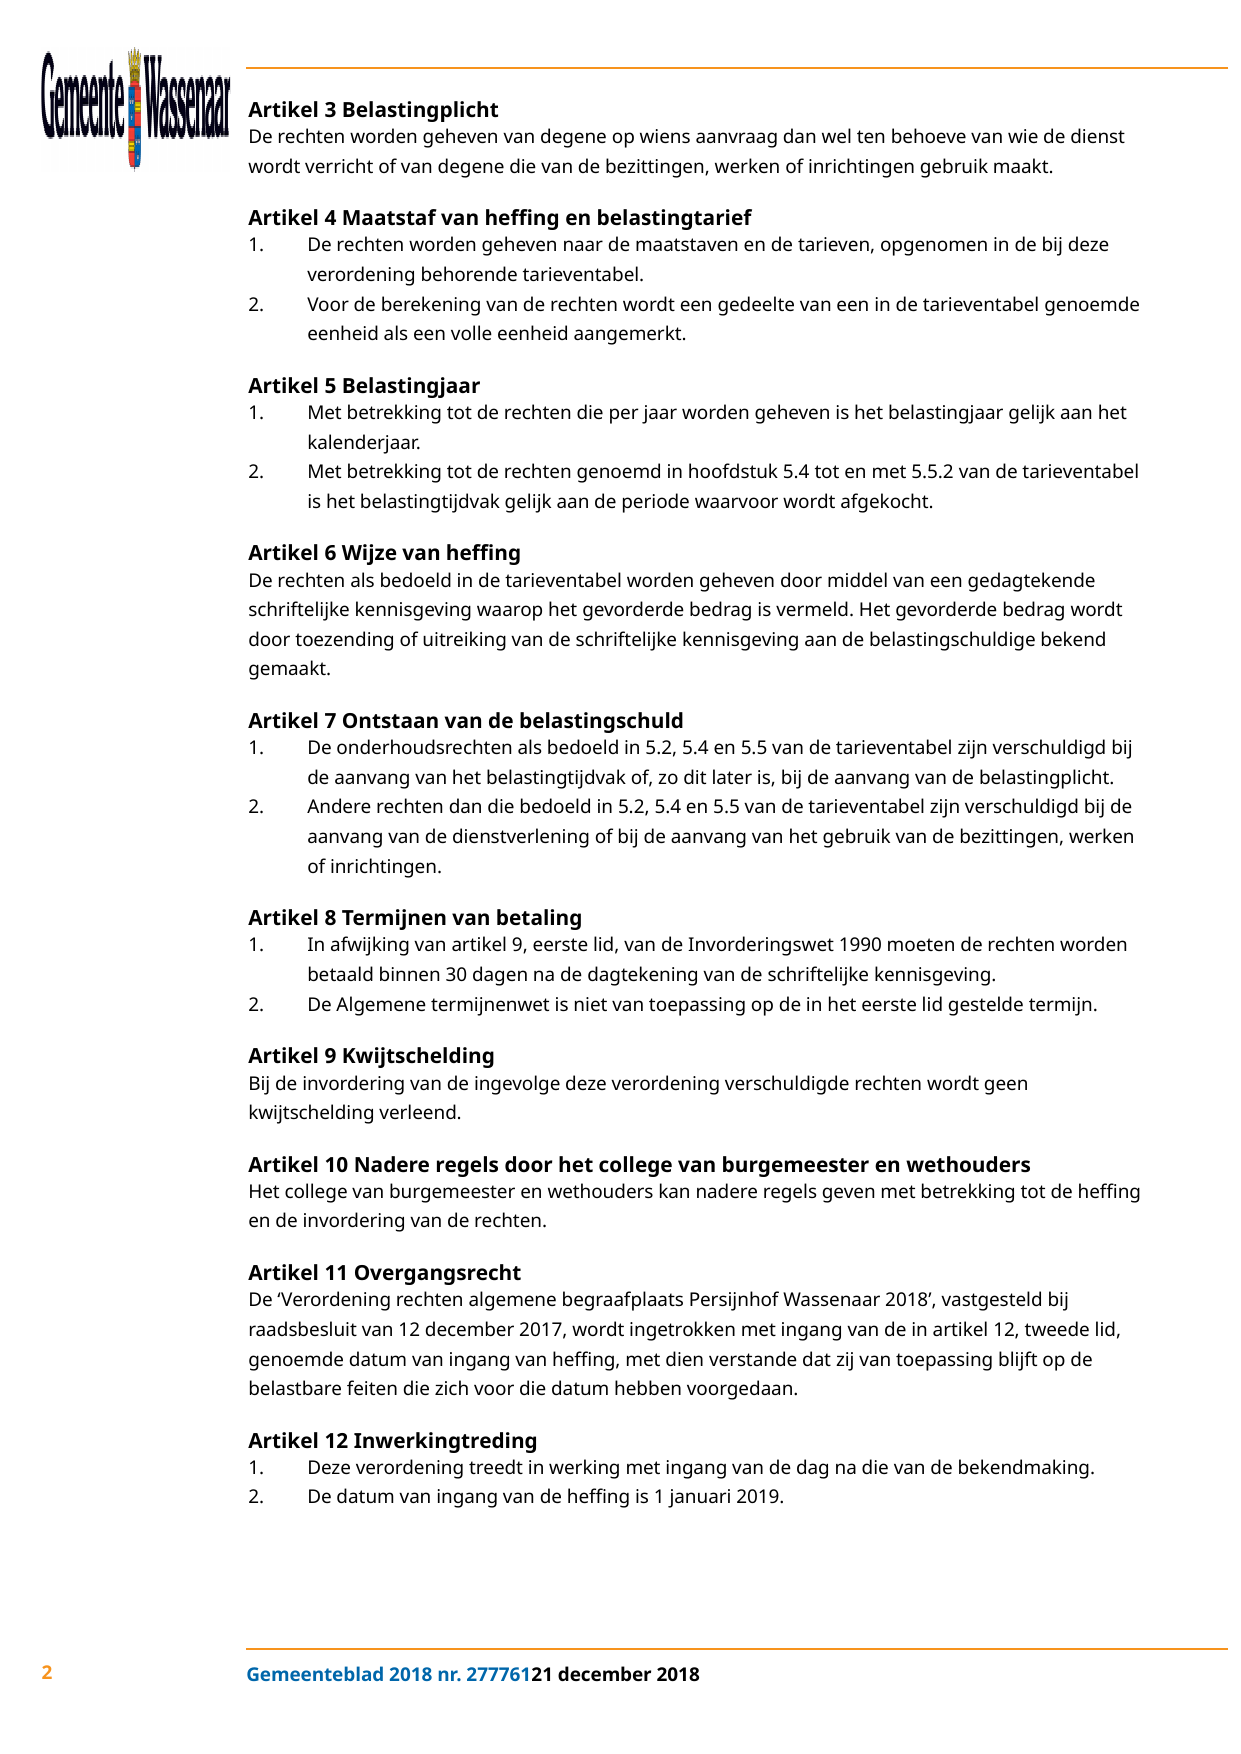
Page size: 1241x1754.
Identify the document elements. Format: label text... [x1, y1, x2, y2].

text De rechten als bedoeld in de tarieventabel worden geheven door middel van een gedagtekende schriftelijke kennisgeving waarop het gevorderde bedrag is vermeld. Het gevorderde bedrag wordt door toezending of uitreiking van de schriftelijke kennisgeving aan de belastingschuldige bekend gemaakt. [248, 567, 1152, 681]
list Met betrekking tot de rechten genoemd in hoofdstuk 5.4 tot en met 5.5.2 van de tarieventabel is het belastingtijdvak gelijk aan de periode waarvoor wordt afgekocht. [248, 458, 1152, 514]
list De datum van ingang van de heffing is 1 januari 2019. [248, 1484, 1152, 1509]
text Artikel 11 Overgangsrecht [248, 1258, 1152, 1287]
text De ‘Verordening rechten algemene begraafplaats Persijnhof Wassenaar 2018’, vastgesteld bij raadsbesluit van 12 december 2017, wordt ingetrokken met ingang van de in artikel 12, tweede lid, genoemde datum van ingang van heffing, met dien verstande dat zij van toepassing blijft op de belastbare feiten die zich voor die datum hebben voorgedaan. [248, 1287, 1152, 1401]
text Artikel 8 Termijnen van betaling [248, 903, 1152, 932]
text Artikel 3 Belastingplicht [248, 95, 1152, 123]
list Met betrekking tot de rechten die per jaar worden geheven is het belastingjaar gelijk aan het kalenderjaar. [248, 399, 1152, 454]
text Artikel 4 Maatstaf van heffing en belastingtarief [248, 203, 1152, 232]
list Voor de berekening van de rechten wordt een gedeelte van een in de tarieventabel genoemde eenheid als een volle eenheid aangemerkt. [248, 291, 1152, 346]
list De rechten worden geheven naar de maatstaven en de tarieven, opgenomen in de bij deze verordening behorende tarieventabel. [248, 232, 1152, 287]
text Artikel 7 Ontstaan van de belastingschuld [248, 706, 1152, 734]
text Artikel 6 Wijze van heffing [248, 538, 1152, 567]
text Bij de invordering van de ingevolge deze verordening verschuldigde rechten wordt geen kwijtschelding verleend. [248, 1070, 1152, 1125]
list De onderhoudsrechten als bedoeld in 5.2, 5.4 en 5.5 van de tarieventabel zijn verschuldigd bij de aanvang van het belastingtijdvak of, zo dit later is, bij de aanvang van de belastingplicht. [248, 734, 1152, 790]
text Artikel 9 Kwijtschelding [248, 1041, 1152, 1070]
list De Algemene termijnenwet is niet van toepassing op de in het eerste lid gestelde termijn. [248, 991, 1152, 1017]
text Artikel 5 Belastingjaar [248, 371, 1152, 399]
text Artikel 12 Inwerkingtreding [248, 1426, 1152, 1454]
picture [41, 47, 231, 172]
list Andere rechten dan die bedoeld in 5.2, 5.4 en 5.5 van de tarieventabel zijn verschuldigd bij de aanvang van de dienstverlening of bij de aanvang van het gebruik van de bezittingen, werken of inrichtingen. [248, 794, 1152, 878]
text Het college van burgemeester en wethouders kan nadere regels geven met betrekking tot de heffing en de invordering van de rechten. [248, 1178, 1152, 1233]
text De rechten worden geheven van degene op wiens aanvraag dan wel ten behoeve van wie de dienst wordt verricht of van degene die van de bezittingen, werken of inrichtingen gebruik maakt. [248, 123, 1152, 178]
text Artikel 10 Nadere regels door het college van burgemeester en wethouders [248, 1150, 1152, 1178]
list In afwijking van artikel 9, eerste lid, van de Invorderingswet 1990 moeten de rechten worden betaald binnen 30 dagen na de dagtekening van de schriftelijke kennisgeving. [248, 932, 1152, 987]
list Deze verordening treedt in werking met ingang van de dag na die van de bekendmaking. [248, 1454, 1152, 1480]
